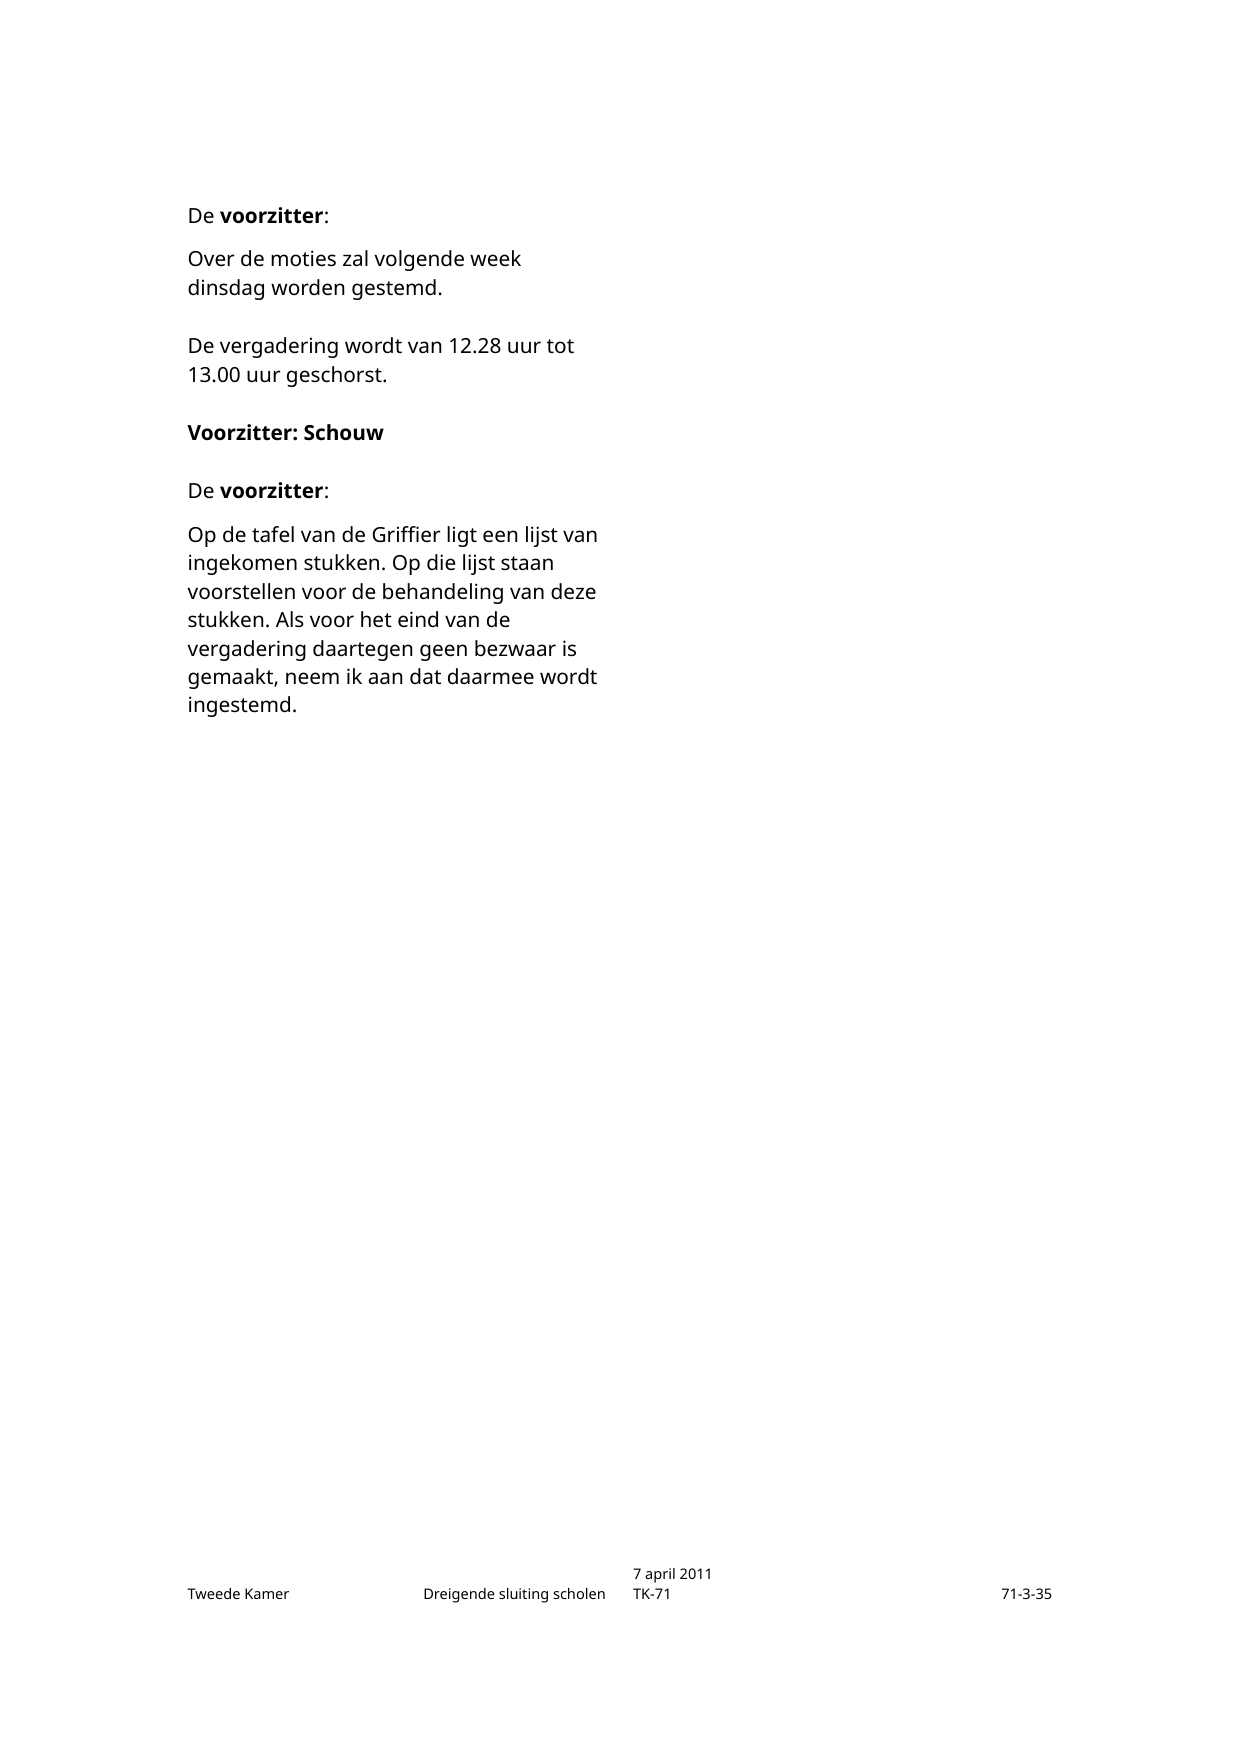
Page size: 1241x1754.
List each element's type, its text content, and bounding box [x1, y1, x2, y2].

text Voorzitter: Schouw [187, 418, 605, 447]
text De voorzitter: [187, 477, 605, 505]
text  [187, 150, 605, 178]
text Over de moties zal volgende week dinsdag worden gestemd. [187, 244, 605, 301]
text Op de tafel van de Griffier ligt een lijst van ingekomen stukken. Op die lijst staan voorstellen voor de behandeling van deze stukken. Als voor het eind van de vergadering daartegen geen bezwaar is gemaakt, neem ik aan dat daarmee wordt ingestemd. [187, 520, 605, 719]
text De voorzitter: [187, 201, 605, 229]
text De vergadering wordt van 12.28 uur tot 13.00 uur geschorst. [187, 331, 605, 388]
